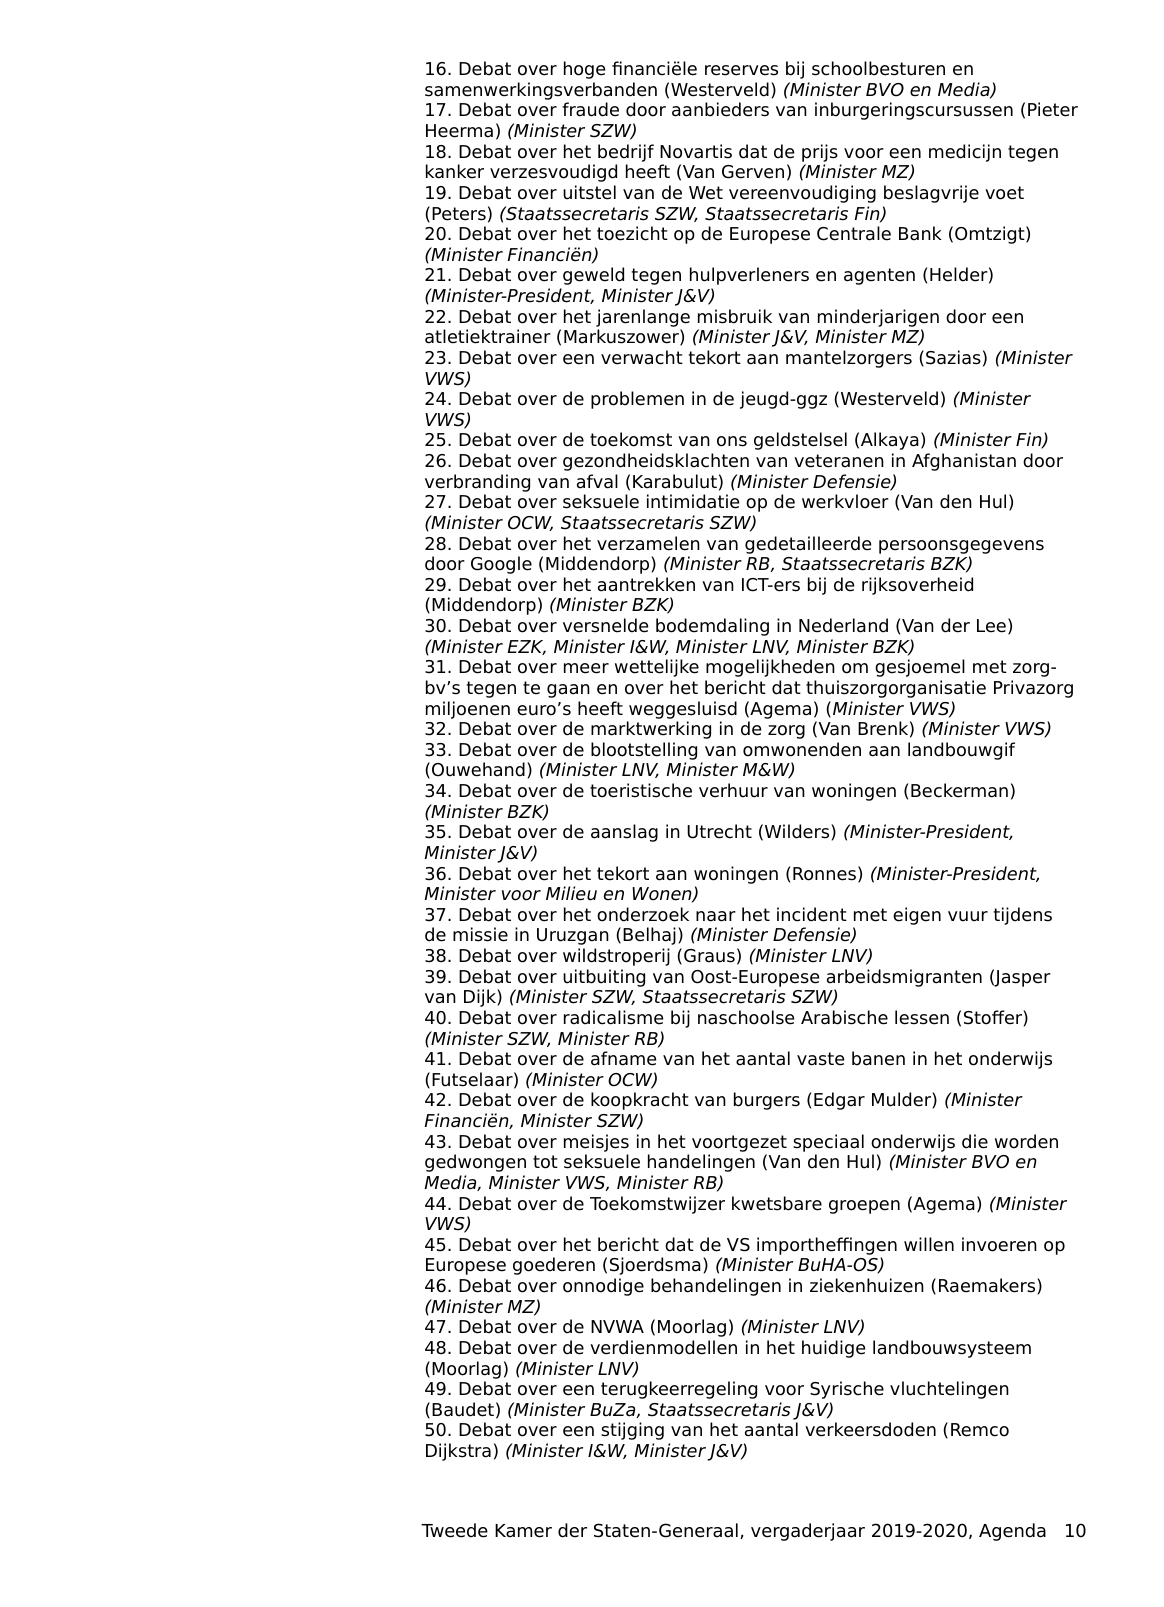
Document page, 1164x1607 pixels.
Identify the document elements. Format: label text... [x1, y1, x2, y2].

table_cell [401, 719, 418, 740]
table_cell [401, 905, 418, 946]
table_cell [401, 1090, 418, 1132]
table_cell [77, 59, 401, 100]
table_cell [401, 1008, 418, 1049]
table_cell [401, 59, 418, 100]
table_cell [401, 740, 418, 781]
table_cell 23. Debat over een verwacht tekort aan mantelzorgers (Sazias) (Minister VWS) [418, 348, 1087, 389]
table_cell [77, 1235, 401, 1276]
table_cell 19. Debat over uitstel van de Wet vereenvoudiging beslagvrije voet (Peters) (Staatssecretaris SZW, Staatssecretaris Fin) [418, 183, 1087, 224]
table_cell 17. Debat over fraude door aanbieders van inburgeringscursussen (Pieter Heerma) (Minister SZW) [418, 100, 1087, 142]
table_cell [401, 1317, 418, 1338]
table_cell [77, 307, 401, 348]
table_cell 45. Debat over het bericht dat de VS importheffingen willen invoeren op Europese goederen (Sjoerdsma) (Minister BuHA-OS) [418, 1235, 1087, 1276]
table_cell 21. Debat over geweld tegen hulpverleners en agenten (Helder) (Minister-President, Minister J&V) [418, 265, 1087, 307]
table_cell [401, 967, 418, 1008]
table_cell 25. Debat over de toekomst van ons geldstelsel (Alkaya) (Minister Fin) [418, 430, 1087, 451]
table_cell [77, 822, 401, 863]
table_cell 44. Debat over de Toekomstwijzer kwetsbare groepen (Agema) (Minister VWS) [418, 1194, 1087, 1235]
table_cell [401, 1132, 418, 1193]
table_cell 22. Debat over het jarenlange misbruik van minderjarigen door een atletiektrainer (Markuszower) (Minister J&V, Minister MZ) [418, 307, 1087, 348]
table_cell 47. Debat over de NVWA (Moorlag) (Minister LNV) [418, 1317, 1087, 1338]
table_cell 49. Debat over een terugkeerregeling voor Syrische vluchtelingen (Baudet) (Minister BuZa, Staatssecretaris J&V) [418, 1379, 1087, 1420]
table_cell [77, 719, 401, 740]
table_cell [77, 1008, 401, 1049]
table_cell 42. Debat over de koopkracht van burgers (Edgar Mulder) (Minister Financiën, Minister SZW) [418, 1090, 1087, 1132]
table_cell 34. Debat over de toeristische verhuur van woningen (Beckerman) (Minister BZK) [418, 781, 1087, 822]
table_cell 24. Debat over de problemen in de jeugd-ggz (Westerveld) (Minister VWS) [418, 389, 1087, 430]
table_cell [77, 657, 401, 719]
table_cell 29. Debat over het aantrekken van ICT-ers bij de rijksoverheid (Middendorp) (Minister BZK) [418, 575, 1087, 616]
table_cell 30. Debat over versnelde bodemdaling in Nederland (Van der Lee) (Minister EZK, Minister I&W, Minister LNV, Minister BZK) [418, 616, 1087, 657]
table_cell [77, 1049, 401, 1090]
table_cell [401, 430, 418, 451]
table_cell [401, 1194, 418, 1235]
table_cell [401, 265, 418, 307]
table_cell [77, 492, 401, 533]
table_cell [401, 183, 418, 224]
table_cell [77, 1379, 401, 1420]
table_cell [77, 389, 401, 430]
table_cell 16. Debat over hoge financiële reserves bij schoolbesturen en samenwerkingsverbanden (Westerveld) (Minister BVO en Media) [418, 59, 1087, 100]
table_cell [77, 348, 401, 389]
table_cell [401, 224, 418, 265]
table_cell 43. Debat over meisjes in het voortgezet speciaal onderwijs die worden gedwongen tot seksuele handelingen (Van den Hul) (Minister BVO en Media, Minister VWS, Minister RB) [418, 1132, 1087, 1193]
table_cell [401, 864, 418, 905]
table_cell [401, 1049, 418, 1090]
table_cell [401, 534, 418, 575]
table_cell [77, 1132, 401, 1193]
table_cell 50. Debat over een stijging van het aantal verkeersdoden (Remco Dijkstra) (Minister I&W, Minister J&V) [418, 1420, 1087, 1462]
table_cell [401, 946, 418, 967]
table_cell [401, 822, 418, 863]
table_cell [401, 348, 418, 389]
table_cell 31. Debat over meer wettelijke mogelijkheden om gesjoemel met zorg-bv’s tegen te gaan en over het bericht dat thuiszorgorganisatie Privazorg miljoenen euro’s heeft weggesluisd (Agema) (Minister VWS) [418, 657, 1087, 719]
table_cell 41. Debat over de afname van het aantal vaste banen in het onderwijs (Futselaar) (Minister OCW) [418, 1049, 1087, 1090]
table_cell 48. Debat over de verdienmodellen in het huidige landbouwsysteem (Moorlag) (Minister LNV) [418, 1338, 1087, 1379]
table_cell [77, 183, 401, 224]
table_cell [401, 1379, 418, 1420]
table_cell [77, 265, 401, 307]
table_cell [77, 1090, 401, 1132]
table_cell 20. Debat over het toezicht op de Europese Centrale Bank (Omtzigt) (Minister Financiën) [418, 224, 1087, 265]
table_cell [77, 864, 401, 905]
table_cell [77, 1317, 401, 1338]
table_cell 39. Debat over uitbuiting van Oost-Europese arbeidsmigranten (Jasper van Dijk) (Minister SZW, Staatssecretaris SZW) [418, 967, 1087, 1008]
table_cell [77, 1276, 401, 1317]
table_cell [77, 100, 401, 142]
table_cell [401, 1420, 418, 1462]
table_cell 33. Debat over de blootstelling van omwonenden aan landbouwgif (Ouwehand) (Minister LNV, Minister M&W) [418, 740, 1087, 781]
table_cell 18. Debat over het bedrijf Novartis dat de prijs voor een medicijn tegen kanker verzesvoudigd heeft (Van Gerven) (Minister MZ) [418, 142, 1087, 183]
table_cell 35. Debat over de aanslag in Utrecht (Wilders) (Minister-President, Minister J&V) [418, 822, 1087, 863]
table_cell [401, 781, 418, 822]
table_cell [77, 616, 401, 657]
table_cell [401, 1235, 418, 1276]
table_cell [77, 967, 401, 1008]
table_cell 38. Debat over wildstroperij (Graus) (Minister LNV) [418, 946, 1087, 967]
table_cell [77, 575, 401, 616]
table_cell [77, 1338, 401, 1379]
table_cell [77, 451, 401, 492]
table_cell [401, 307, 418, 348]
table_cell [77, 1194, 401, 1235]
table_cell [77, 224, 401, 265]
table_cell [401, 389, 418, 430]
table_cell [77, 781, 401, 822]
table_cell [401, 1338, 418, 1379]
table_cell 37. Debat over het onderzoek naar het incident met eigen vuur tijdens de missie in Uruzgan (Belhaj) (Minister Defensie) [418, 905, 1087, 946]
table_cell 26. Debat over gezondheidsklachten van veteranen in Afghanistan door verbranding van afval (Karabulut) (Minister Defensie) [418, 451, 1087, 492]
table_cell 27. Debat over seksuele intimidatie op de werkvloer (Van den Hul) (Minister OCW, Staatssecretaris SZW) [418, 492, 1087, 533]
table_cell [401, 616, 418, 657]
table_cell [401, 100, 418, 142]
table_cell [401, 575, 418, 616]
table_cell 46. Debat over onnodige behandelingen in ziekenhuizen (Raemakers) (Minister MZ) [418, 1276, 1087, 1317]
table_cell [401, 492, 418, 533]
table_cell 36. Debat over het tekort aan woningen (Ronnes) (Minister-President, Minister voor Milieu en Wonen) [418, 864, 1087, 905]
table_cell [401, 657, 418, 719]
table_cell [401, 451, 418, 492]
table_cell [77, 1420, 401, 1462]
table_cell 28. Debat over het verzamelen van gedetailleerde persoonsgegevens door Google (Middendorp) (Minister RB, Staatssecretaris BZK) [418, 534, 1087, 575]
table_cell [77, 946, 401, 967]
table_cell [401, 142, 418, 183]
table_cell [77, 534, 401, 575]
table_cell [77, 430, 401, 451]
table_cell 32. Debat over de marktwerking in de zorg (Van Brenk) (Minister VWS) [418, 719, 1087, 740]
table_cell [77, 142, 401, 183]
table_cell [401, 1276, 418, 1317]
table_cell 40. Debat over radicalisme bij naschoolse Arabische lessen (Stoffer) (Minister SZW, Minister RB) [418, 1008, 1087, 1049]
table_cell [77, 740, 401, 781]
table_cell [77, 905, 401, 946]
